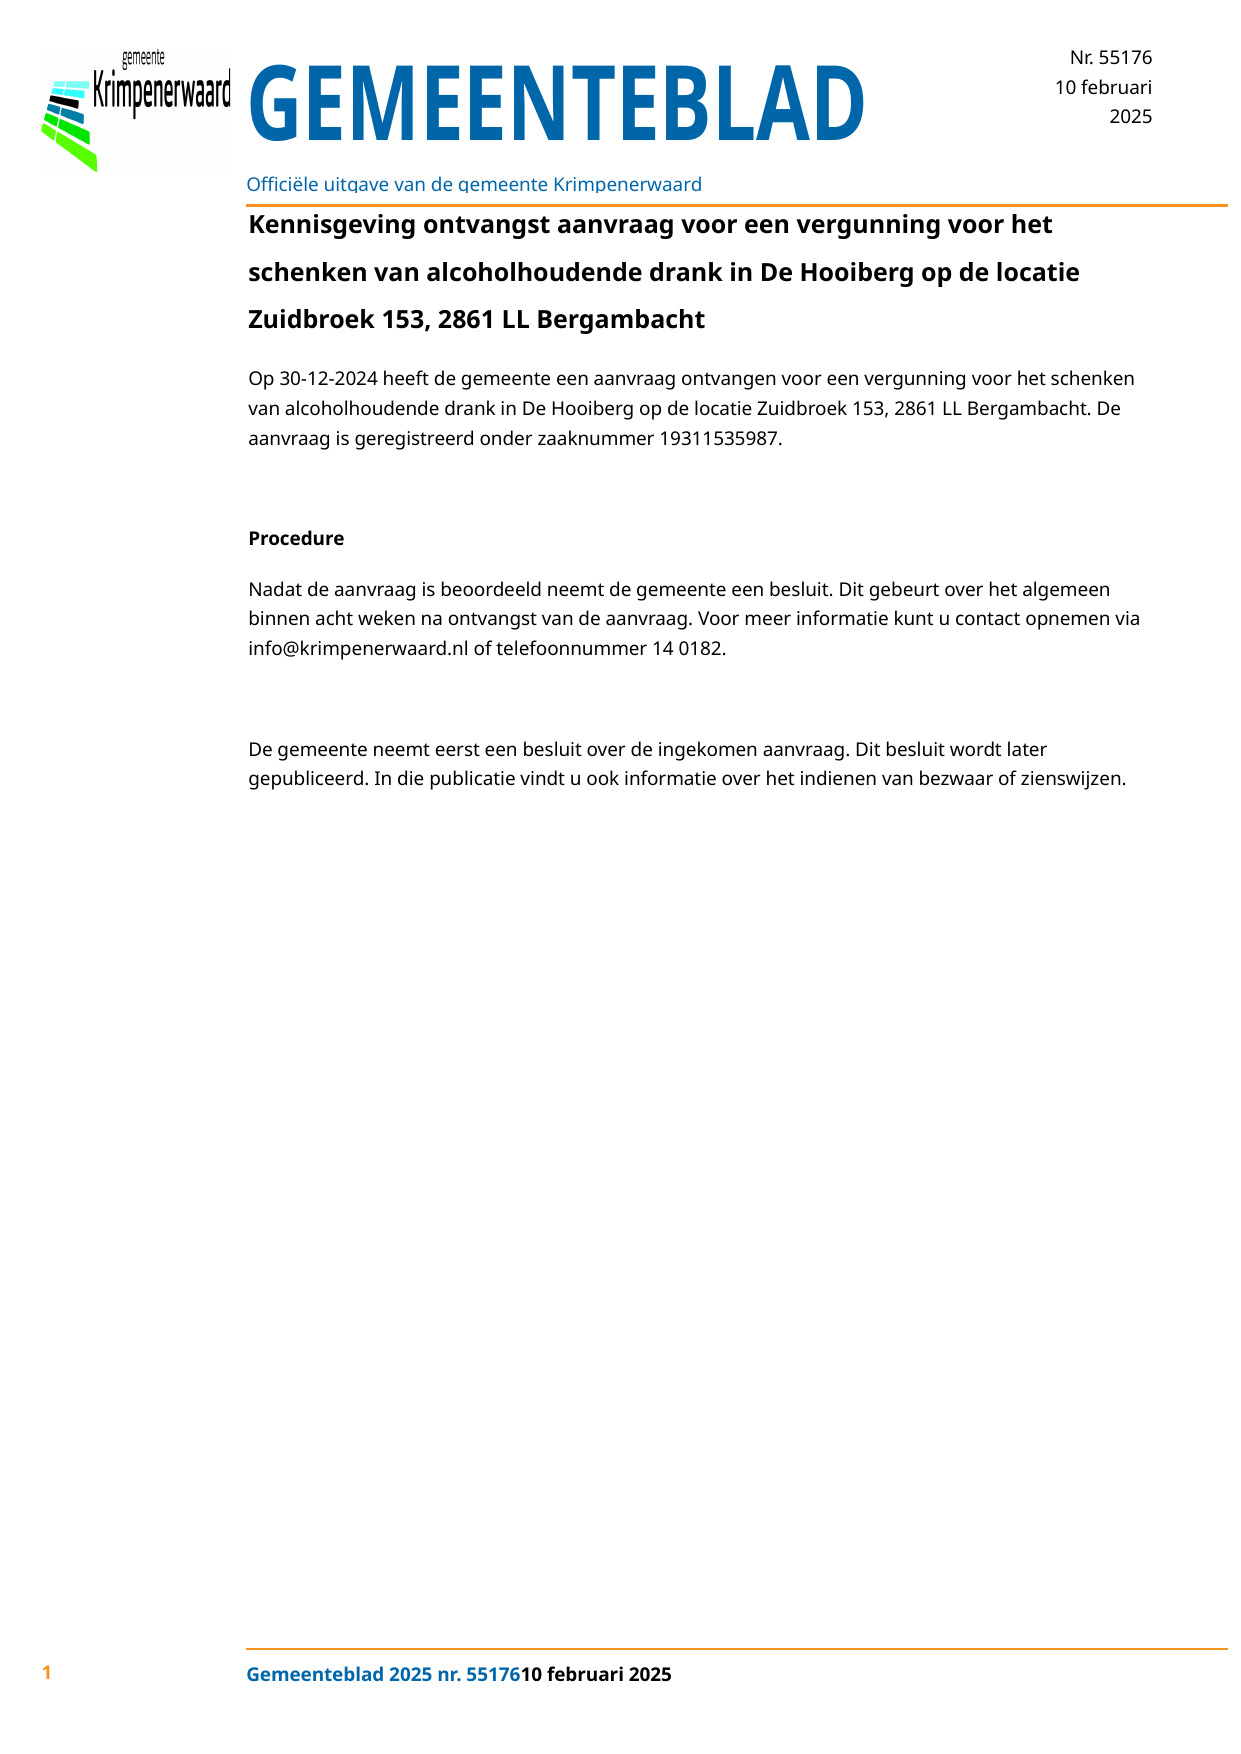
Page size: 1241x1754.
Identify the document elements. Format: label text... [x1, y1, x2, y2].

picture [41, 47, 231, 172]
text Op 30-12-2024 heeft de gemeente een aanvraag ontvangen voor een vergunning voor het schenken van alcoholhoudende drank in De Hooiberg op de locatie Zuidbroek 153, 2861 LL Bergambacht. De aanvraag is geregistreerd onder zaaknummer 19311535987. [248, 366, 1152, 450]
text De gemeente neemt eerst een besluit over de ingekomen aanvraag. Dit besluit wordt later gepubliceerd. In die publicatie vindt u ook informatie over het indienen van bezwaar of zienswijzen. [248, 736, 1152, 791]
text Nadat de aanvraag is beoordeeld neemt de gemeente een besluit. Dit gebeurt over het algemeen binnen acht weken na ontvangst van de aanvraag. Voor meer informatie kunt u contact opnemen via info@krimpenerwaard.nl of telefoonnummer 14 0182. [248, 576, 1152, 661]
text Kennisgeving ontvangst aanvraag voor een vergunning voor het schenken van alcoholhoudende drank in De Hooiberg op de locatie Zuidbroek 153, 2861 LL Bergambacht [248, 207, 1152, 336]
text Procedure [248, 526, 1152, 551]
